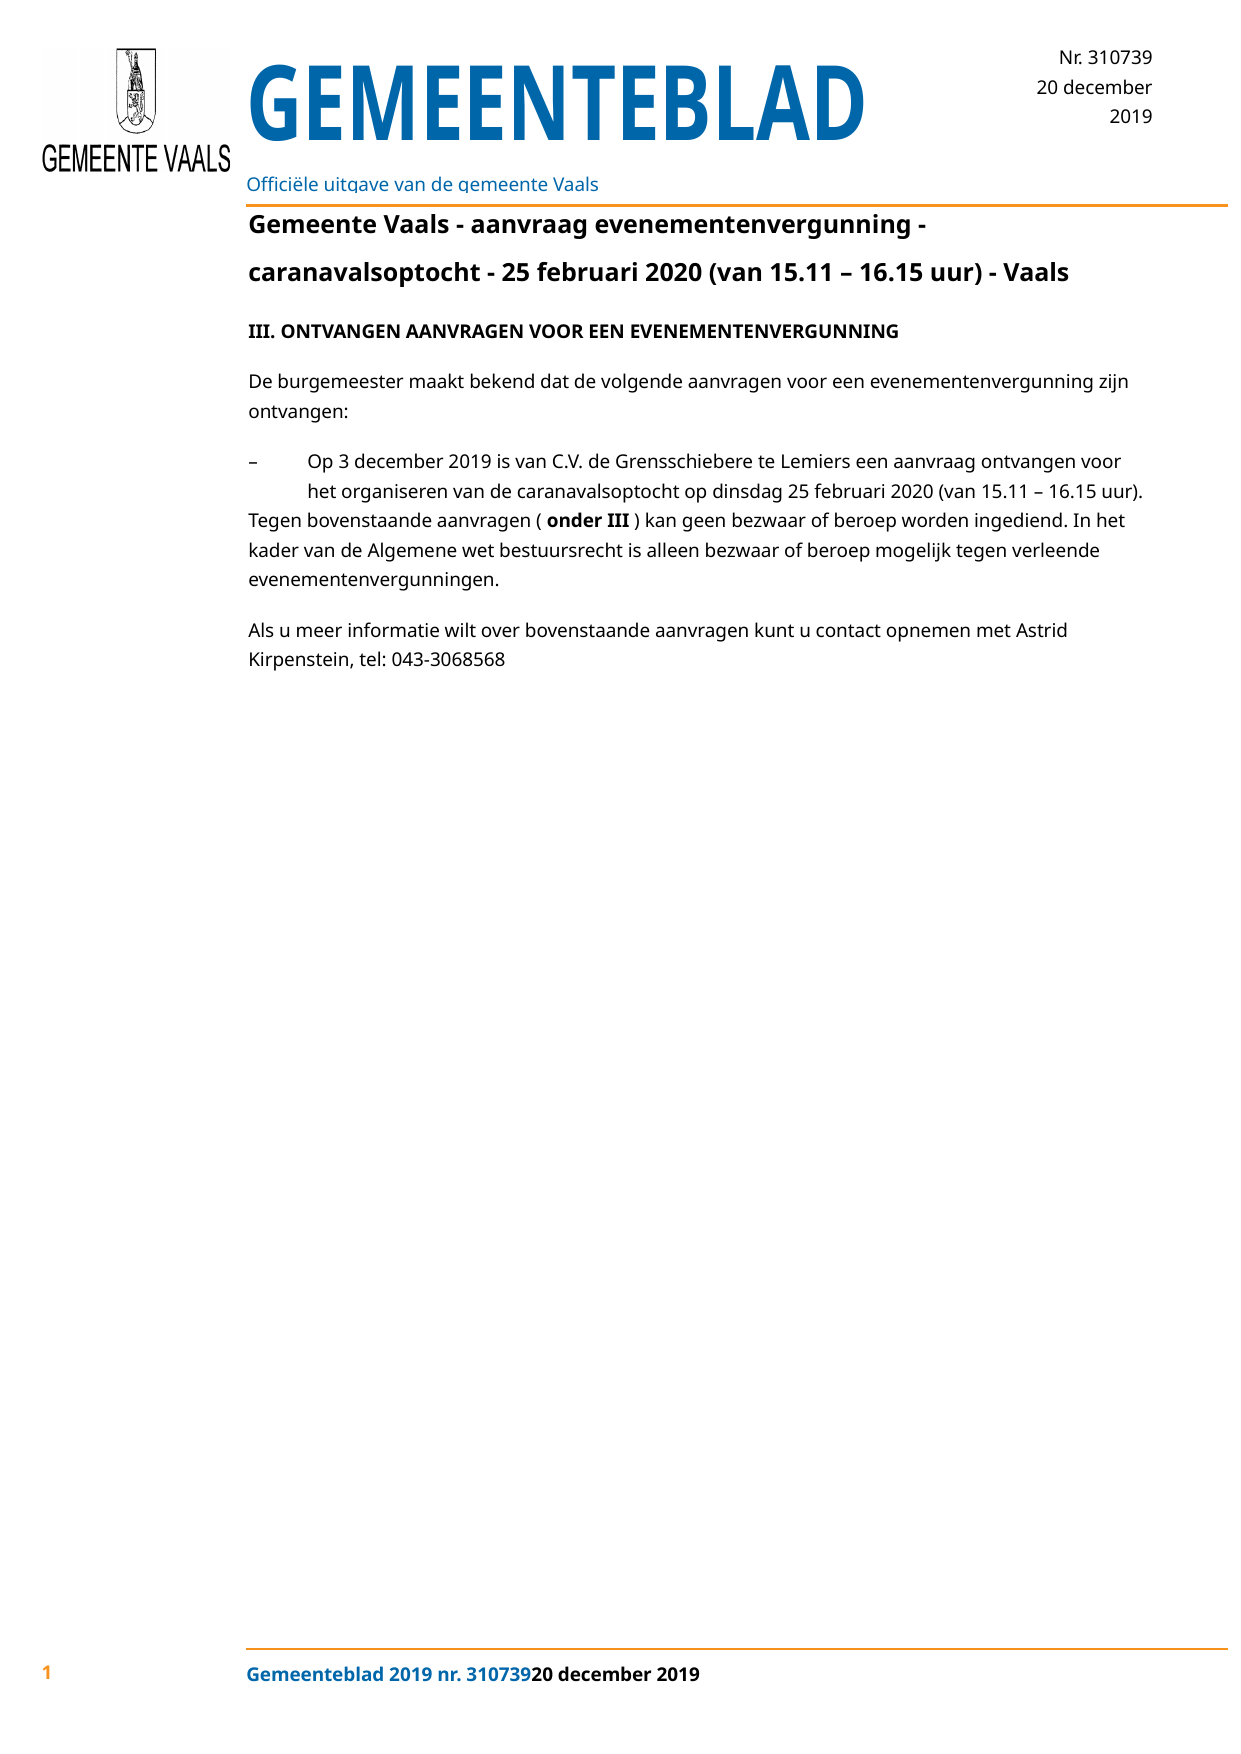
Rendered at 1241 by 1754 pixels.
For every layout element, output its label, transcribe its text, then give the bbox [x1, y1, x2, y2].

text Tegen bovenstaande aanvragen ( onder III ) kan geen bezwaar of beroep worden ingediend. In het kader van de Algemene wet bestuursrecht is alleen bezwaar of beroep mogelijk tegen verleende evenementenvergunningen. [248, 507, 1152, 592]
list Op 3 december 2019 is van C.V. de Grensschiebere te Lemiers een aanvraag ontvangen voor het organiseren van de caranavalsoptocht op dinsdag 25 februari 2020 (van 15.11 – 16.15 uur). [248, 448, 1152, 504]
text Gemeente Vaals - aanvraag evenementenvergunning - caranavalsoptocht - 25 februari 2020 (van 15.11 – 16.15 uur) - Vaals [248, 207, 1152, 288]
picture [41, 47, 231, 172]
text III. ONTVANGEN AANVRAGEN VOOR EEN EVENEMENTENVERGUNNING [248, 318, 1152, 344]
text Als u meer informatie wilt over bovenstaande aanvragen kunt u contact opnemen met Astrid Kirpenstein, tel: 043-3068568 [248, 617, 1152, 672]
text De burgemeester maakt bekend dat de volgende aanvragen voor een evenementenvergunning zijn ontvangen: [248, 368, 1152, 424]
